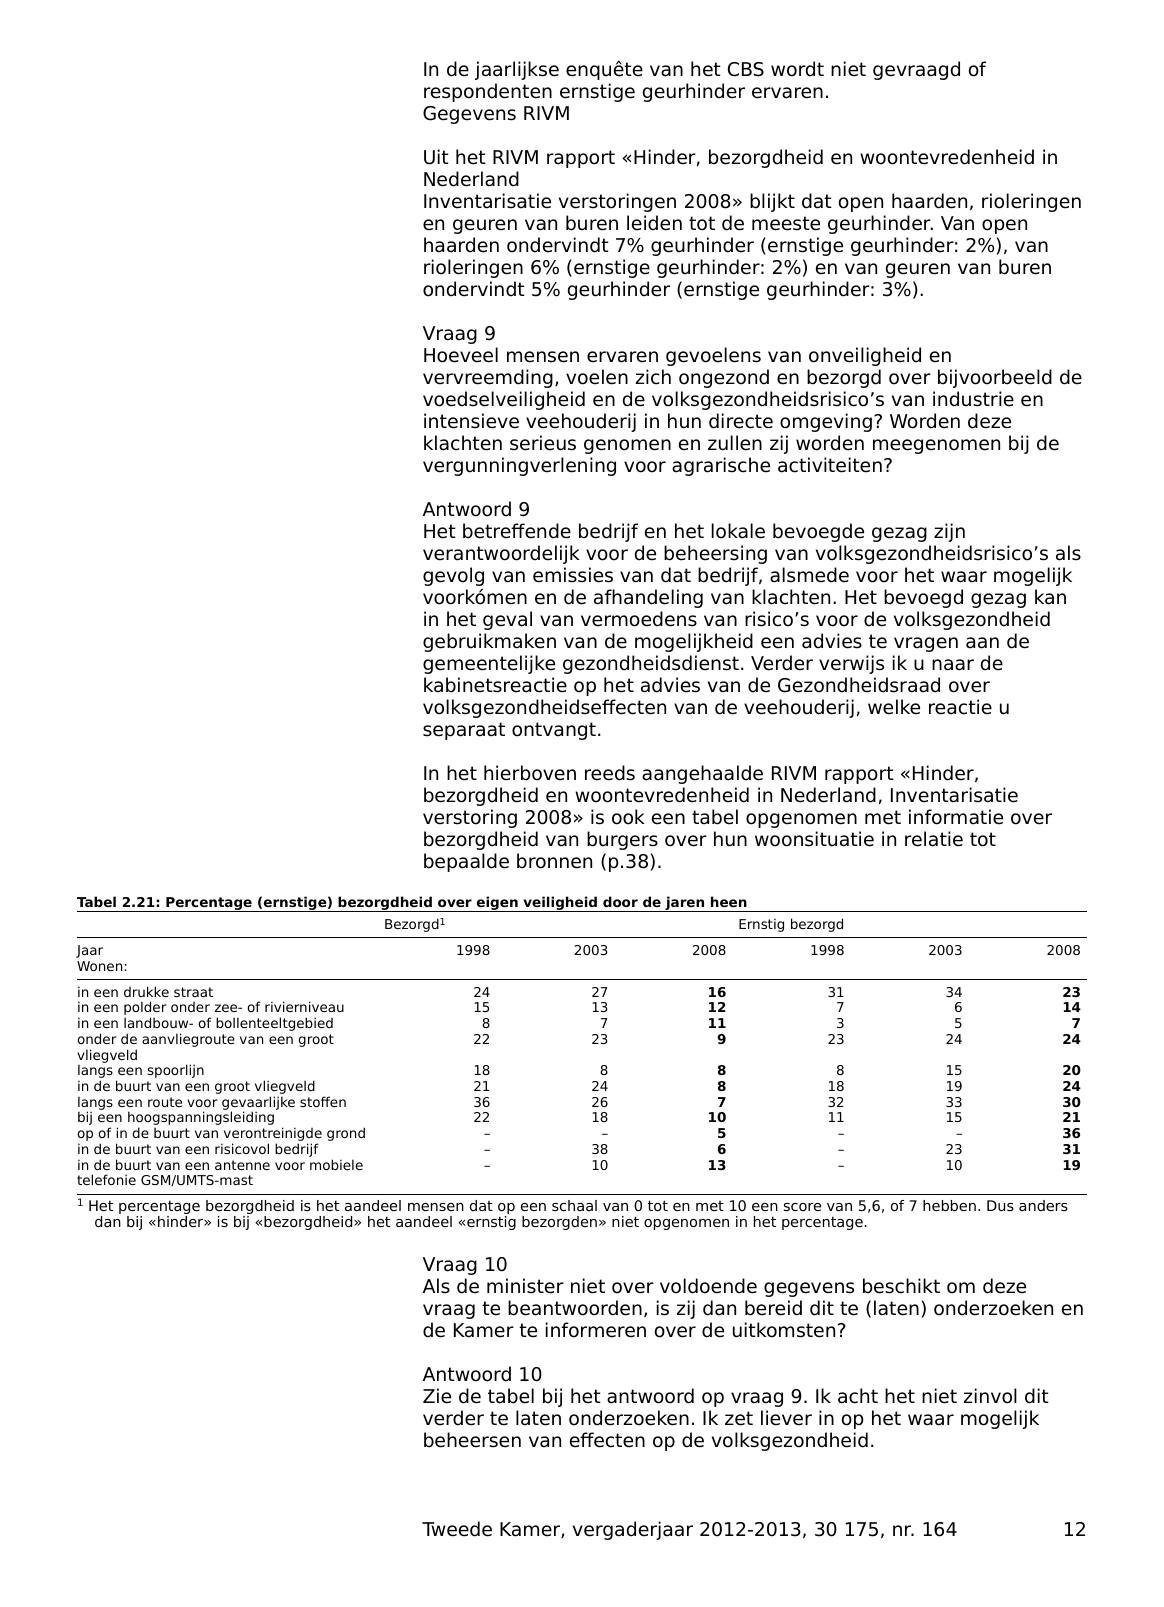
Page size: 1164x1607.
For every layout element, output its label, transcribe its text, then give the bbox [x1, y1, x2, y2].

table_cell in de buurt van een antenne voor mobiele telefonie GSM/UMTS-mast [77, 1158, 378, 1194]
table_cell 15 [850, 1063, 968, 1079]
table_cell 10 [614, 1110, 732, 1126]
table_cell – [732, 1158, 850, 1194]
table_cell langs een spoorlijn [77, 1063, 378, 1079]
table_cell 2003 [850, 938, 968, 979]
table_cell 18 [732, 1079, 850, 1094]
table_cell 24 [969, 1079, 1087, 1094]
table_cell – [378, 1142, 496, 1157]
table_cell op of in de buurt van verontreinigde grond [77, 1126, 378, 1142]
table_cell 24 [850, 1032, 968, 1063]
text Gegevens RIVM [422, 103, 1087, 125]
table_cell 5 [614, 1126, 732, 1142]
text Hoeveel mensen ervaren gevoelens van onveiligheid en vervreemding, voelen zich ongezond en bezorgd over bijvoorbeeld de voedselveiligheid en de volksgezondheidsrisico’s van industrie en intensieve veehouderij in hun directe omgeving? Worden deze klachten serieus genomen en zullen zij worden meegenomen bij de vergunningverlening voor agrarische activiteiten? [422, 345, 1087, 477]
table_cell 2003 [496, 938, 614, 979]
table_cell 36 [969, 1126, 1087, 1142]
table_cell in een polder onder zee- of rivierniveau [77, 1000, 378, 1016]
table_cell 8 [614, 1079, 732, 1094]
table_cell onder de aanvliegroute van een groot vliegveld [77, 1032, 378, 1063]
table_cell bij een hoogspanningsleiding [77, 1110, 378, 1126]
table_cell 34 [850, 980, 968, 1000]
table_cell 11 [732, 1110, 850, 1126]
table_cell in de buurt van een risicovol bedrijf [77, 1142, 378, 1157]
table_cell 1 Het percentage bezorgdheid is het aandeel mensen dat op een schaal van 0 tot en met 10 een score van 5,6, of 7 hebben. Dus anders dan bij «hinder» is bij «bezorgdheid» het aandeel «ernstig bezorgden» niet opgenomen in het percentage. [77, 1195, 1087, 1231]
text Antwoord 10 [422, 1364, 1087, 1386]
text Als de minister niet over voldoende gegevens beschikt om deze vraag te beantwoorden, is zij dan bereid dit te (laten) onderzoeken en de Kamer te informeren over de uitkomsten? [422, 1276, 1087, 1341]
table_cell 22 [378, 1032, 496, 1063]
text Vraag 9 [422, 323, 1087, 345]
table_cell 8 [614, 1063, 732, 1079]
table_cell 21 [378, 1079, 496, 1094]
table_cell in de buurt van een groot vliegveld [77, 1079, 378, 1094]
text Zie de tabel bij het antwoord op vraag 9. Ik acht het niet zinvol dit verder te laten onderzoeken. Ik zet liever in op het waar mogelijk beheersen van effecten op de volksgezondheid. [422, 1386, 1087, 1452]
text Het betreffende bedrijf en het lokale bevoegde gezag zijn verantwoordelijk voor de beheersing van volksgezondheidsrisico’s als gevolg van emissies van dat bedrijf, alsmede voor het waar mogelijk voorkómen en de afhandeling van klachten. Het bevoegd gezag kan in het geval van vermoedens van risico’s voor de volksgezondheid gebruikmaken van de mogelijkheid een advies te vragen aan de gemeentelijke gezondheidsdienst. Verder verwijs ik u naar de kabinetsreactie op het advies van de Gezondheidsraad over volksgezondheidseffecten van de veehouderij, welke reactie u separaat ontvangt. [422, 521, 1087, 741]
table_cell 8 [496, 1063, 614, 1079]
table_cell 2008 [969, 938, 1087, 979]
table_cell in een landbouw- of bollenteeltgebied [77, 1016, 378, 1032]
table_cell 23 [850, 1142, 968, 1157]
text Inventarisatie verstoringen 2008» blijkt dat open haarden, rioleringen en geuren van buren leiden tot de meeste geurhinder. Van open haarden ondervindt 7% geurhinder (ernstige geurhinder: 2%), van rioleringen 6% (ernstige geurhinder: 2%) en van geuren van buren ondervindt 5% geurhinder (ernstige geurhinder: 3%). [422, 191, 1087, 301]
table_cell 2008 [614, 938, 732, 979]
table_cell 22 [378, 1110, 496, 1126]
text In de jaarlijkse enquête van het CBS wordt niet gevraagd of respondenten ernstige geurhinder ervaren. [422, 59, 1087, 103]
table_cell 7 [496, 1016, 614, 1032]
table_cell 15 [378, 1000, 496, 1016]
text Antwoord 9 [422, 499, 1087, 521]
table_cell Jaar Wonen: [77, 938, 378, 979]
table_cell – [732, 1126, 850, 1142]
table_cell 24 [378, 980, 496, 1000]
table_cell – [496, 1126, 614, 1142]
table_cell 13 [614, 1158, 732, 1194]
table_cell 23 [496, 1032, 614, 1063]
table_cell 5 [850, 1016, 968, 1032]
table_cell 13 [496, 1000, 614, 1016]
table_cell 7 [969, 1016, 1087, 1032]
table_cell 18 [496, 1110, 614, 1126]
table_cell 7 [732, 1000, 850, 1016]
table_cell 8 [732, 1063, 850, 1079]
table_cell 38 [496, 1142, 614, 1157]
table_cell 15 [850, 1110, 968, 1126]
table_cell Ernstig bezorgd [732, 912, 1087, 937]
table_cell langs een route voor gevaarlijke stoffen [77, 1095, 378, 1110]
table_cell 1998 [378, 938, 496, 979]
table_cell 23 [732, 1032, 850, 1063]
table_cell 24 [496, 1079, 614, 1094]
table_cell 24 [969, 1032, 1087, 1063]
table_cell [77, 912, 378, 937]
table_cell 36 [378, 1095, 496, 1110]
table_cell 11 [614, 1016, 732, 1032]
table_cell in een drukke straat [77, 980, 378, 1000]
table_cell 32 [732, 1095, 850, 1110]
table_cell 23 [969, 980, 1087, 1000]
table_cell 9 [614, 1032, 732, 1063]
table_cell 1998 [732, 938, 850, 979]
text In het hierboven reeds aangehaalde RIVM rapport «Hinder, bezorgdheid en woontevredenheid in Nederland, Inventarisatie verstoring 2008» is ook een tabel opgenomen met informatie over bezorgdheid van burgers over hun woonsituatie in relatie tot bepaalde bronnen (p.38). [422, 763, 1087, 873]
table_cell 7 [614, 1095, 732, 1110]
table_cell 16 [614, 980, 732, 1000]
table_header Tabel 2.21: Percentage (ernstige) bezorgdheid over eigen veiligheid door de jaren heen [77, 895, 1087, 911]
table_cell 10 [496, 1158, 614, 1194]
table_cell 18 [378, 1063, 496, 1079]
table_cell 31 [732, 980, 850, 1000]
table_cell Bezorgd1 [378, 912, 732, 937]
table_cell – [378, 1158, 496, 1194]
table_cell 8 [378, 1016, 496, 1032]
table_cell – [378, 1126, 496, 1142]
table_cell 3 [732, 1016, 850, 1032]
table_cell 10 [850, 1158, 968, 1194]
table_cell – [850, 1126, 968, 1142]
table_cell – [732, 1142, 850, 1157]
table_cell 14 [969, 1000, 1087, 1016]
table_cell 20 [969, 1063, 1087, 1079]
table_cell 6 [614, 1142, 732, 1157]
table_cell 21 [969, 1110, 1087, 1126]
table_cell 12 [614, 1000, 732, 1016]
table_cell 19 [969, 1158, 1087, 1194]
table_cell 31 [969, 1142, 1087, 1157]
table_cell 6 [850, 1000, 968, 1016]
table_cell 19 [850, 1079, 968, 1094]
text Uit het RIVM rapport «Hinder, bezorgdheid en woontevredenheid in Nederland [422, 147, 1087, 191]
table_cell 27 [496, 980, 614, 1000]
table_cell 33 [850, 1095, 968, 1110]
table_cell 30 [969, 1095, 1087, 1110]
text Vraag 10 [422, 1253, 1087, 1276]
table_cell 26 [496, 1095, 614, 1110]
